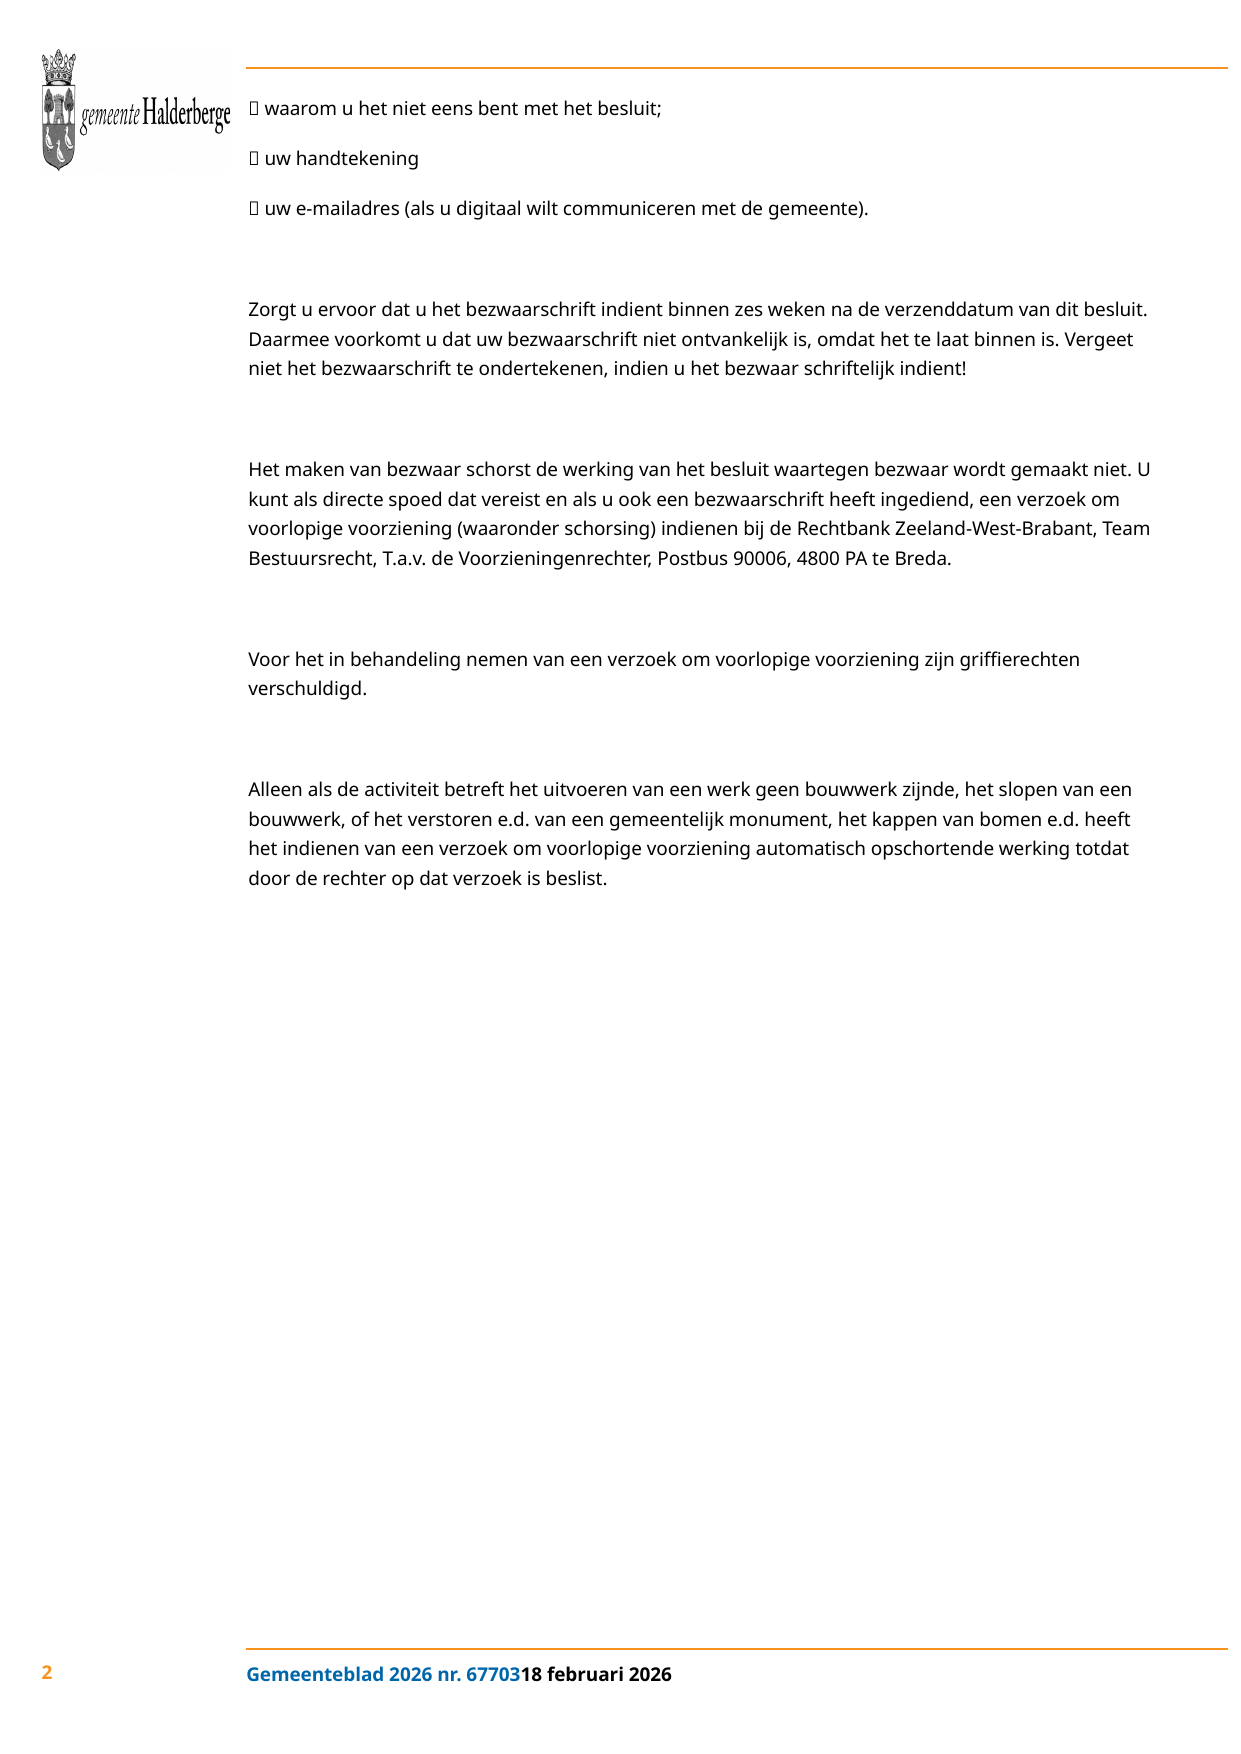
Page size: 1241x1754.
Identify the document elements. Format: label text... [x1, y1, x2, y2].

picture [41, 47, 231, 172]
text  waarom u het niet eens bent met het besluit; [248, 95, 1152, 121]
text Alleen als de activiteit betreft het uitvoeren van een werk geen bouwwerk zijnde, het slopen van een bouwwerk, of het verstoren e.d. van een gemeentelijk monument, het kappen van bomen e.d. heeft het indienen van een verzoek om voorlopige voorziening automatisch opschortende werking totdat door de rechter op dat verzoek is beslist. [248, 776, 1152, 891]
text Zorgt u ervoor dat u het bezwaarschrift indient binnen zes weken na de verzenddatum van dit besluit. Daarmee voorkomt u dat uw bezwaarschrift niet ontvankelijk is, omdat het te laat binnen is. Vergeet niet het bezwaarschrift te ondertekenen, indien u het bezwaar schriftelijk indient! [248, 296, 1152, 381]
text  uw e-mailadres (als u digitaal wilt communiceren met de gemeente). [248, 196, 1152, 221]
text  uw handtekening [248, 145, 1152, 171]
text Het maken van bezwaar schorst de werking van het besluit waartegen bezwaar wordt gemaakt niet. U kunt als directe spoed dat vereist en als u ook een bezwaarschrift heeft ingediend, een verzoek om voorlopige voorziening (waaronder schorsing) indienen bij de Rechtbank Zeeland-West-Brabant, Team Bestuursrecht, T.a.v. de Voorzieningenrechter, Postbus 90006, 4800 PA te Breda. [248, 456, 1152, 571]
text Voor het in behandeling nemen van een verzoek om voorlopige voorziening zijn griffierechten verschuldigd. [248, 646, 1152, 701]
